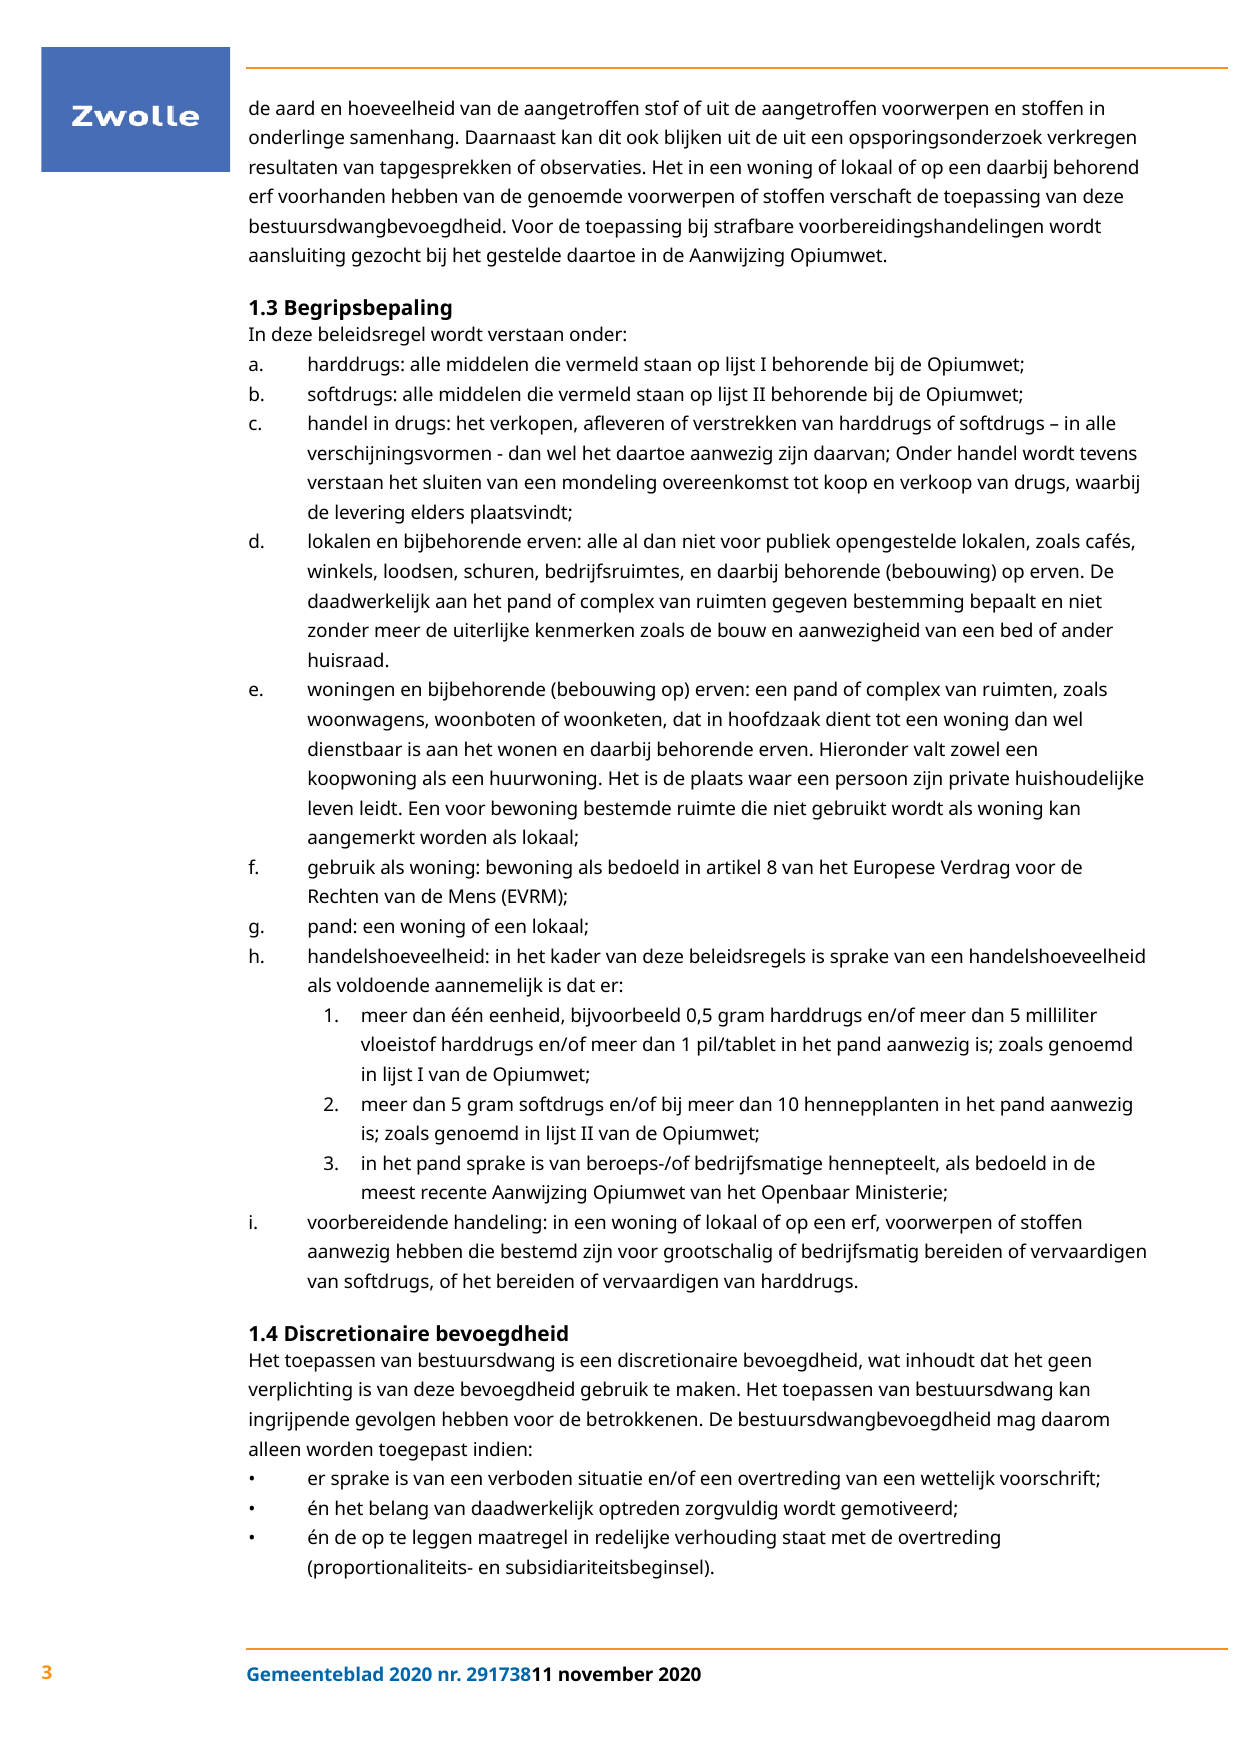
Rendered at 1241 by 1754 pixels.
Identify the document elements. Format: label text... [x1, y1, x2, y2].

text Het toepassen van bestuursdwang is een discretionaire bevoegdheid, wat inhoudt dat het geen verplichting is van deze bevoegdheid gebruik te maken. Het toepassen van bestuursdwang kan ingrijpende gevolgen hebben voor de betrokkenen. De bestuursdwangbevoegdheid mag daarom alleen worden toegepast indien: [248, 1347, 1152, 1462]
list handelshoeveelheid: in het kader van deze beleidsregels is sprake van een handelshoeveelheid als voldoende aannemelijk is dat er: [248, 943, 1152, 998]
list er sprake is van een verboden situatie en/of een overtreding van een wettelijk voorschrift; [248, 1465, 1152, 1491]
list meer dan 5 gram softdrugs en/of bij meer dan 10 hennepplanten in het pand aanwezig is; zoals genoemd in lijst II van de Opiumwet; [323, 1091, 1152, 1146]
list handel in drugs: het verkopen, afleveren of verstrekken van harddrugs of softdrugs – in alle verschijningsvormen - dan wel het daartoe aanwezig zijn daarvan; Onder handel wordt tevens verstaan het sluiten van een mondeling overeenkomst tot koop en verkoop van drugs, waarbij de levering elders plaatsvindt; [248, 410, 1152, 525]
list én de op te leggen maatregel in redelijke verhouding staat met de overtreding (proportionaliteits- en subsidiariteitsbeginsel). [248, 1524, 1152, 1580]
text de aard en hoeveelheid van de aangetroffen stof of uit de aangetroffen voorwerpen en stoffen in onderlinge samenhang. Daarnaast kan dit ook blijken uit de uit een opsporingsonderzoek verkregen resultaten van tapgesprekken of observaties. Het in een woning of lokaal of op een daarbij behorend erf voorhanden hebben van de genoemde voorwerpen of stoffen verschaft de toepassing van deze bestuursdwangbevoegdheid. Voor de toepassing bij strafbare voorbereidingshandelingen wordt aansluiting gezocht bij het gestelde daartoe in de Aanwijzing Opiumwet. [248, 95, 1152, 268]
list gebruik als woning: bewoning als bedoeld in artikel 8 van het Europese Verdrag voor de Rechten van de Mens (EVRM); [248, 854, 1152, 909]
list lokalen en bijbehorende erven: alle al dan niet voor publiek opengestelde lokalen, zoals cafés, winkels, loodsen, schuren, bedrijfsruimtes, en daarbij behorende (bebouwing) op erven. De daadwerkelijk aan het pand of complex van ruimten gegeven bestemming bepaalt en niet zonder meer de uiterlijke kenmerken zoals de bouw en aanwezigheid van een bed of ander huisraad. [248, 529, 1152, 673]
list softdrugs: alle middelen die vermeld staan op lijst II behorende bij de Opiumwet; [248, 381, 1152, 406]
text 1.3 Begripsbepaling [248, 293, 1152, 322]
list in het pand sprake is van beroeps-/of bedrijfsmatige hennepteelt, als bedoeld in de meest recente Aanwijzing Opiumwet van het Openbaar Ministerie; [323, 1150, 1152, 1205]
list pand: een woning of een lokaal; [248, 913, 1152, 939]
text In deze beleidsregel wordt verstaan onder: [248, 322, 1152, 347]
text 1.4 Discretionaire bevoegdheid [248, 1319, 1152, 1347]
list voorbereidende handeling: in een woning of lokaal of op een erf, voorwerpen of stoffen aanwezig hebben die bestemd zijn voor grootschalig of bedrijfsmatig bereiden of vervaardigen van softdrugs, of het bereiden of vervaardigen van harddrugs. [248, 1209, 1152, 1294]
list meer dan één eenheid, bijvoorbeeld 0,5 gram harddrugs en/of meer dan 5 milliliter vloeistof harddrugs en/of meer dan 1 pil/tablet in het pand aanwezig is; zoals genoemd in lijst I van de Opiumwet; [323, 1002, 1152, 1087]
list harddrugs: alle middelen die vermeld staan op lijst I behorende bij de Opiumwet; [248, 351, 1152, 377]
picture [41, 47, 231, 172]
list én het belang van daadwerkelijk optreden zorgvuldig wordt gemotiveerd; [248, 1495, 1152, 1521]
list woningen en bijbehorende (bebouwing op) erven: een pand of complex van ruimten, zoals woonwagens, woonboten of woonketen, dat in hoofdzaak dient tot een woning dan wel dienstbaar is aan het wonen en daarbij behorende erven. Hieronder valt zowel een koopwoning als een huurwoning. Het is de plaats waar een persoon zijn private huishoudelijke leven leidt. Een voor bewoning bestemde ruimte die niet gebruikt wordt als woning kan aangemerkt worden als lokaal; [248, 677, 1152, 850]
